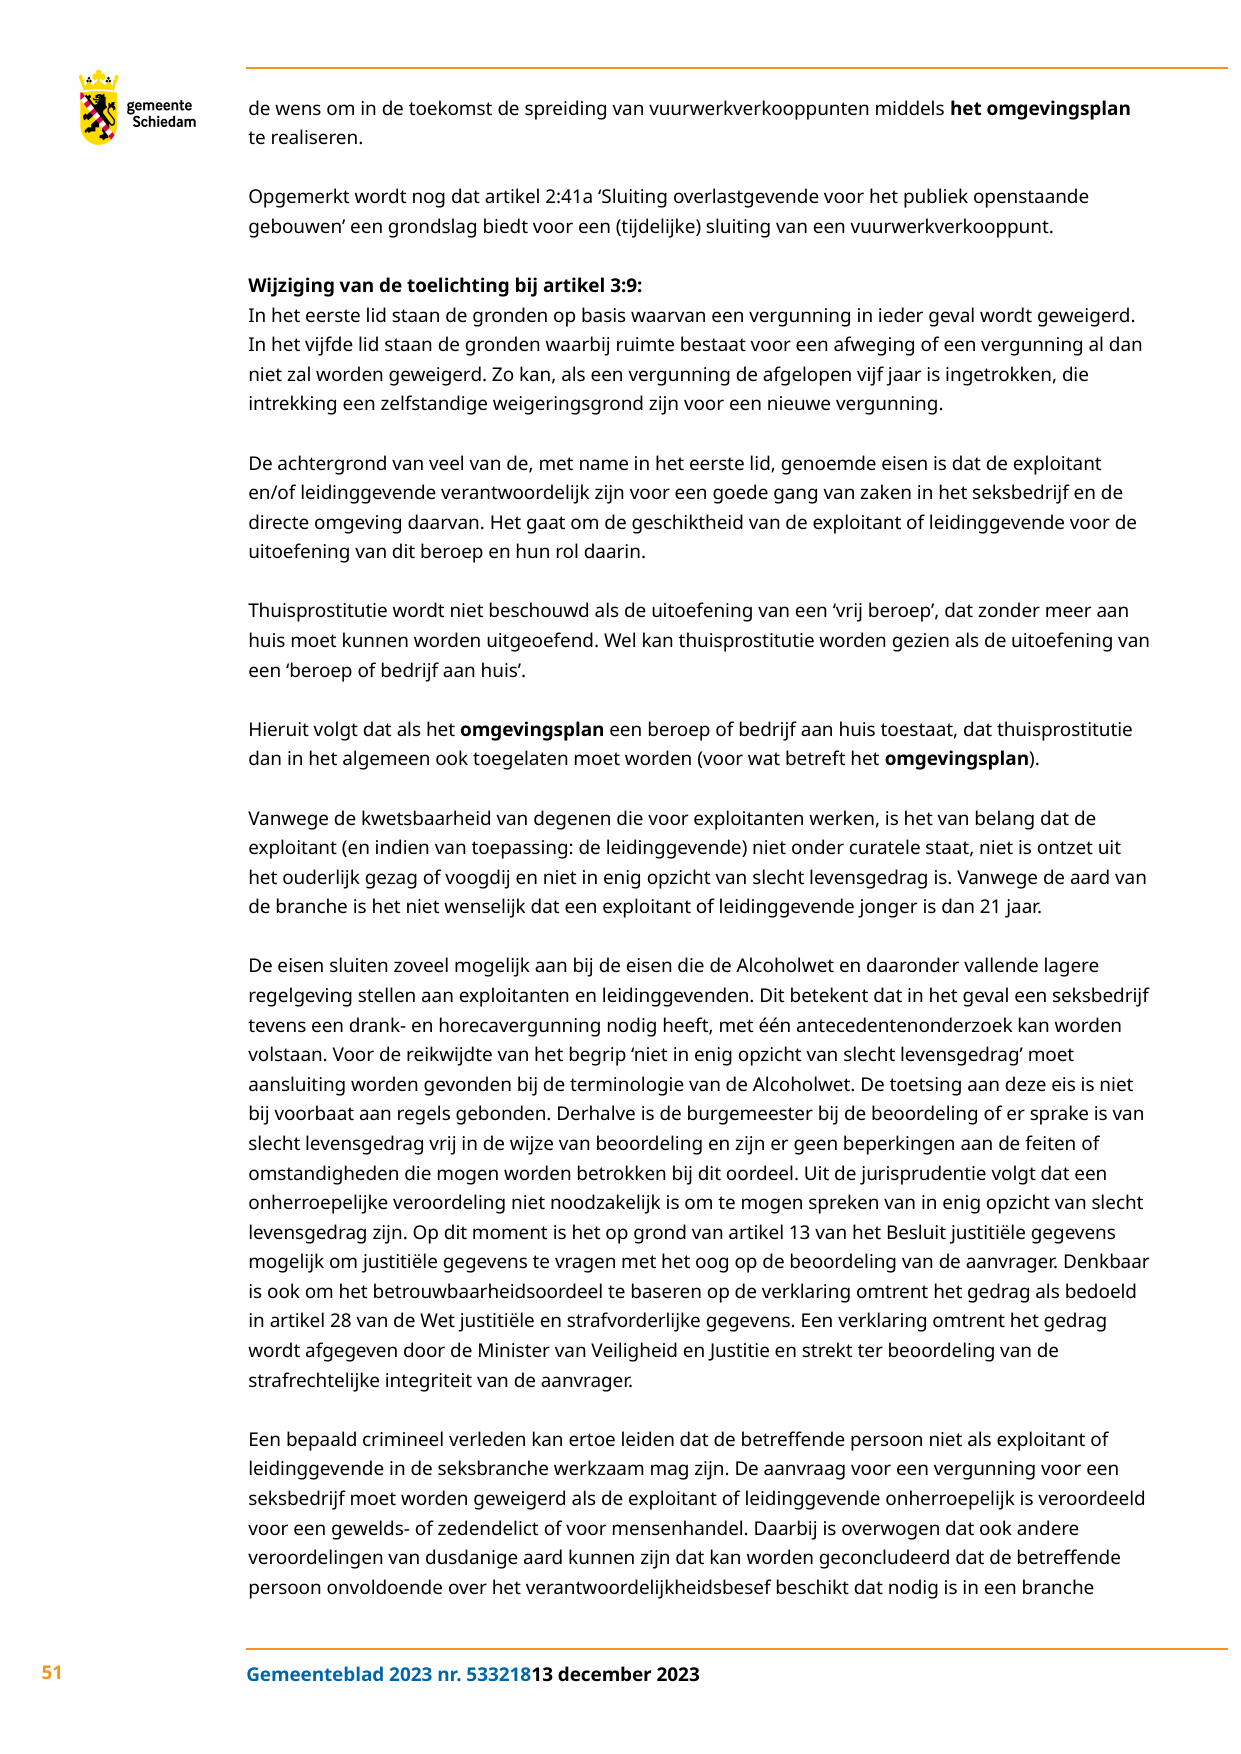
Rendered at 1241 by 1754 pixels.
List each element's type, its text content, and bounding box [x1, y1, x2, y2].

text Opgemerkt wordt nog dat artikel 2:41a ‘Sluiting overlastgevende voor het publiek openstaande gebouwen’ een grondslag biedt voor een (tijdelijke) sluiting van een vuurwerkverkooppunt. [248, 183, 1152, 239]
text de wens om in de toekomst de spreiding van vuurwerkverkooppunten middels het omgevingsplan te realiseren. [248, 95, 1152, 150]
text Wijziging van de toelichting bij artikel 3:9: [248, 272, 1152, 298]
text In het eerste lid staan de gronden op basis waarvan een vergunning in ieder geval wordt geweigerd. In het vijfde lid staan de gronden waarbij ruimte bestaat voor een afweging of een vergunning al dan niet zal worden geweigerd. Zo kan, als een vergunning de afgelopen vijf jaar is ingetrokken, die intrekking een zelfstandige weigeringsgrond zijn voor een nieuwe vergunning. [248, 302, 1152, 416]
text Een bepaald crimineel verleden kan ertoe leiden dat de betreffende persoon niet als exploitant of leidinggevende in de seksbranche werkzaam mag zijn. De aanvraag voor een vergunning voor een seksbedrijf moet worden geweigerd als de exploitant of leidinggevende onherroepelijk is veroordeeld voor een gewelds- of zedendelict of voor mensenhandel. Daarbij is overwogen dat ook andere veroordelingen van dusdanige aard kunnen zijn dat kan worden geconcludeerd dat de betreffende persoon onvoldoende over het verantwoordelijkheidsbesef beschikt dat nodig is in een branche [248, 1426, 1152, 1600]
text De achtergrond van veel van de, met name in het eerste lid, genoemde eisen is dat de exploitant en/of leidinggevende verantwoordelijk zijn voor een goede gang van zaken in het seksbedrijf en de directe omgeving daarvan. Het gaat om de geschiktheid van de exploitant of leidinggevende voor de uitoefening van dit beroep en hun rol daarin. [248, 450, 1152, 564]
picture [41, 47, 231, 172]
text De eisen sluiten zoveel mogelijk aan bij de eisen die de Alcoholwet en daaronder vallende lagere regelgeving stellen aan exploitanten en leidinggevenden. Dit betekent dat in het geval een seksbedrijf tevens een drank- en horecavergunning nodig heeft, met één antecedentenonderzoek kan worden volstaan. Voor de reikwijdte van het begrip ‘niet in enig opzicht van slecht levensgedrag’ moet aansluiting worden gevonden bij de terminologie van de Alcoholwet. De toetsing aan deze eis is niet bij voorbaat aan regels gebonden. Derhalve is de burgemeester bij de beoordeling of er sprake is van slecht levensgedrag vrij in de wijze van beoordeling en zijn er geen beperkingen aan de feiten of omstandigheden die mogen worden betrokken bij dit oordeel. Uit de jurisprudentie volgt dat een onherroepelijke veroordeling niet noodzakelijk is om te mogen spreken van in enig opzicht van slecht levensgedrag zijn. Op dit moment is het op grond van artikel 13 van het Besluit justitiële gegevens mogelijk om justitiële gegevens te vragen met het oog op de beoordeling van de aanvrager. Denkbaar is ook om het betrouwbaarheidsoordeel te baseren op de verklaring omtrent het gedrag als bedoeld in artikel 28 van de Wet justitiële en strafvorderlijke gegevens. Een verklaring omtrent het gedrag wordt afgegeven door de Minister van Veiligheid en Justitie en strekt ter beoordeling van de strafrechtelijke integriteit van de aanvrager. [248, 953, 1152, 1393]
text Vanwege de kwetsbaarheid van degenen die voor exploitanten werken, is het van belang dat de exploitant (en indien van toepassing: de leidinggevende) niet onder curatele staat, niet is ontzet uit het ouderlijk gezag of voogdij en niet in enig opzicht van slecht levensgedrag is. Vanwege de aard van de branche is het niet wenselijk dat een exploitant of leidinggevende jonger is dan 21 jaar. [248, 805, 1152, 919]
text Hieruit volgt dat als het omgevingsplan een beroep of bedrijf aan huis toestaat, dat thuisprostitutie dan in het algemeen ook toegelaten moet worden (voor wat betreft het omgevingsplan). [248, 716, 1152, 771]
text Thuisprostitutie wordt niet beschouwd als de uitoefening van een ‘vrij beroep’, dat zonder meer aan huis moet kunnen worden uitgeoefend. Wel kan thuisprostitutie worden gezien als de uitoefening van een ‘beroep of bedrijf aan huis’. [248, 598, 1152, 683]
